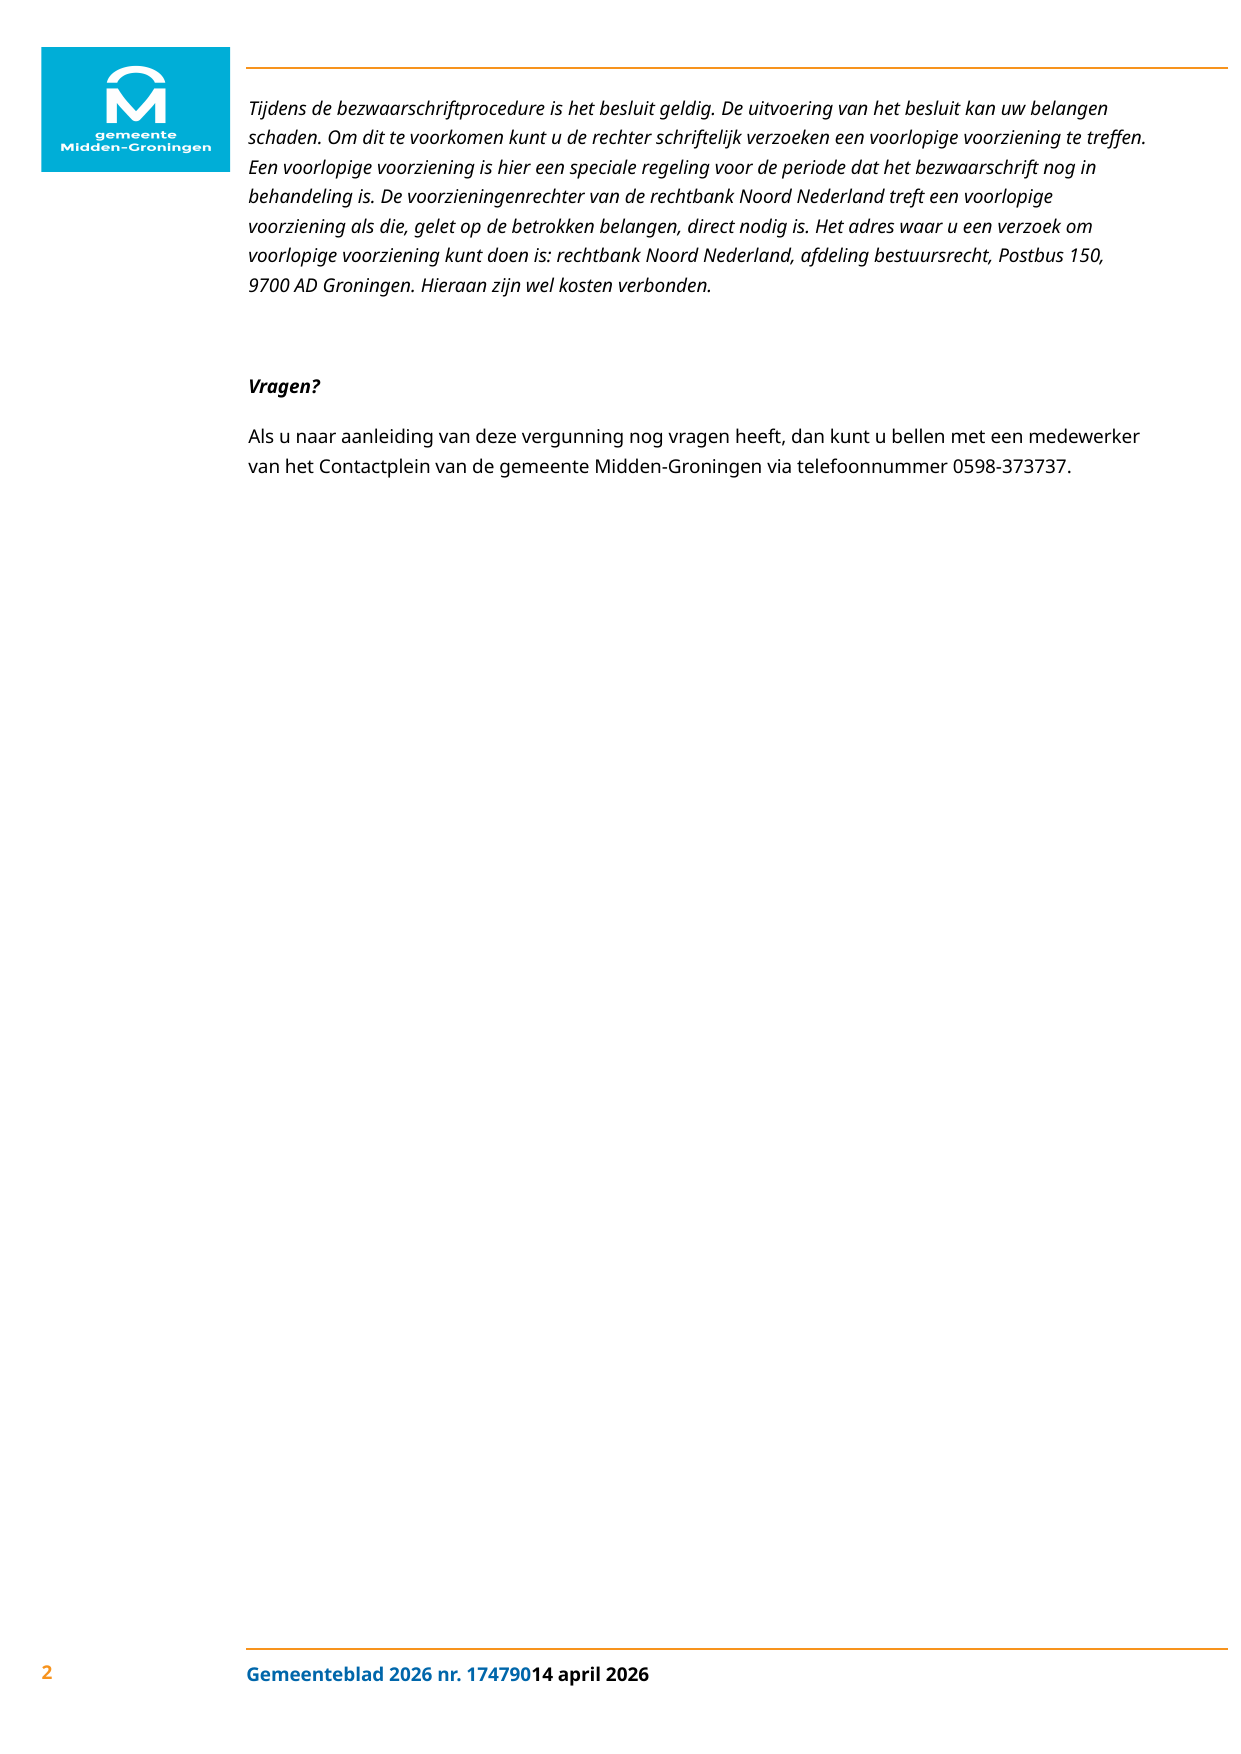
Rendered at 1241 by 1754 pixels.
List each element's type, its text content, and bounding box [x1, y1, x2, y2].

picture [107, 89, 165, 122]
text Vragen? [248, 373, 1152, 399]
text Als u naar aanleiding van deze vergunning nog vragen heeft, dan kunt u bellen met een medewerker van het Contactplein van de gemeente Midden-Groningen via telefoonnummer 0598-373737. [248, 423, 1152, 479]
picture [184, 146, 190, 153]
picture [108, 66, 164, 82]
text Tijdens de bezwaarschriftprocedure is het besluit geldig. De uitvoering van het besluit kan uw belangen schaden. Om dit te voorkomen kunt u de rechter schriftelijk verzoeken een voorlopige voorziening te treffen. Een voorlopige voorziening is hier een speciale regeling voor de periode dat het bezwaarschrift nog in behandeling is. De voorzieningenrechter van de rechtbank Noord Nederland treft een voorlopige voorziening als die, gelet op de betrokken belangen, direct nodig is. Het adres waar u een verzoek om voorlopige voorziening kunt doen is: rechtbank Noord Nederland, afdeling bestuursrecht, Postbus 150, 9700 AD Groningen. Hieraan zijn wel kosten verbonden. [248, 95, 1152, 298]
